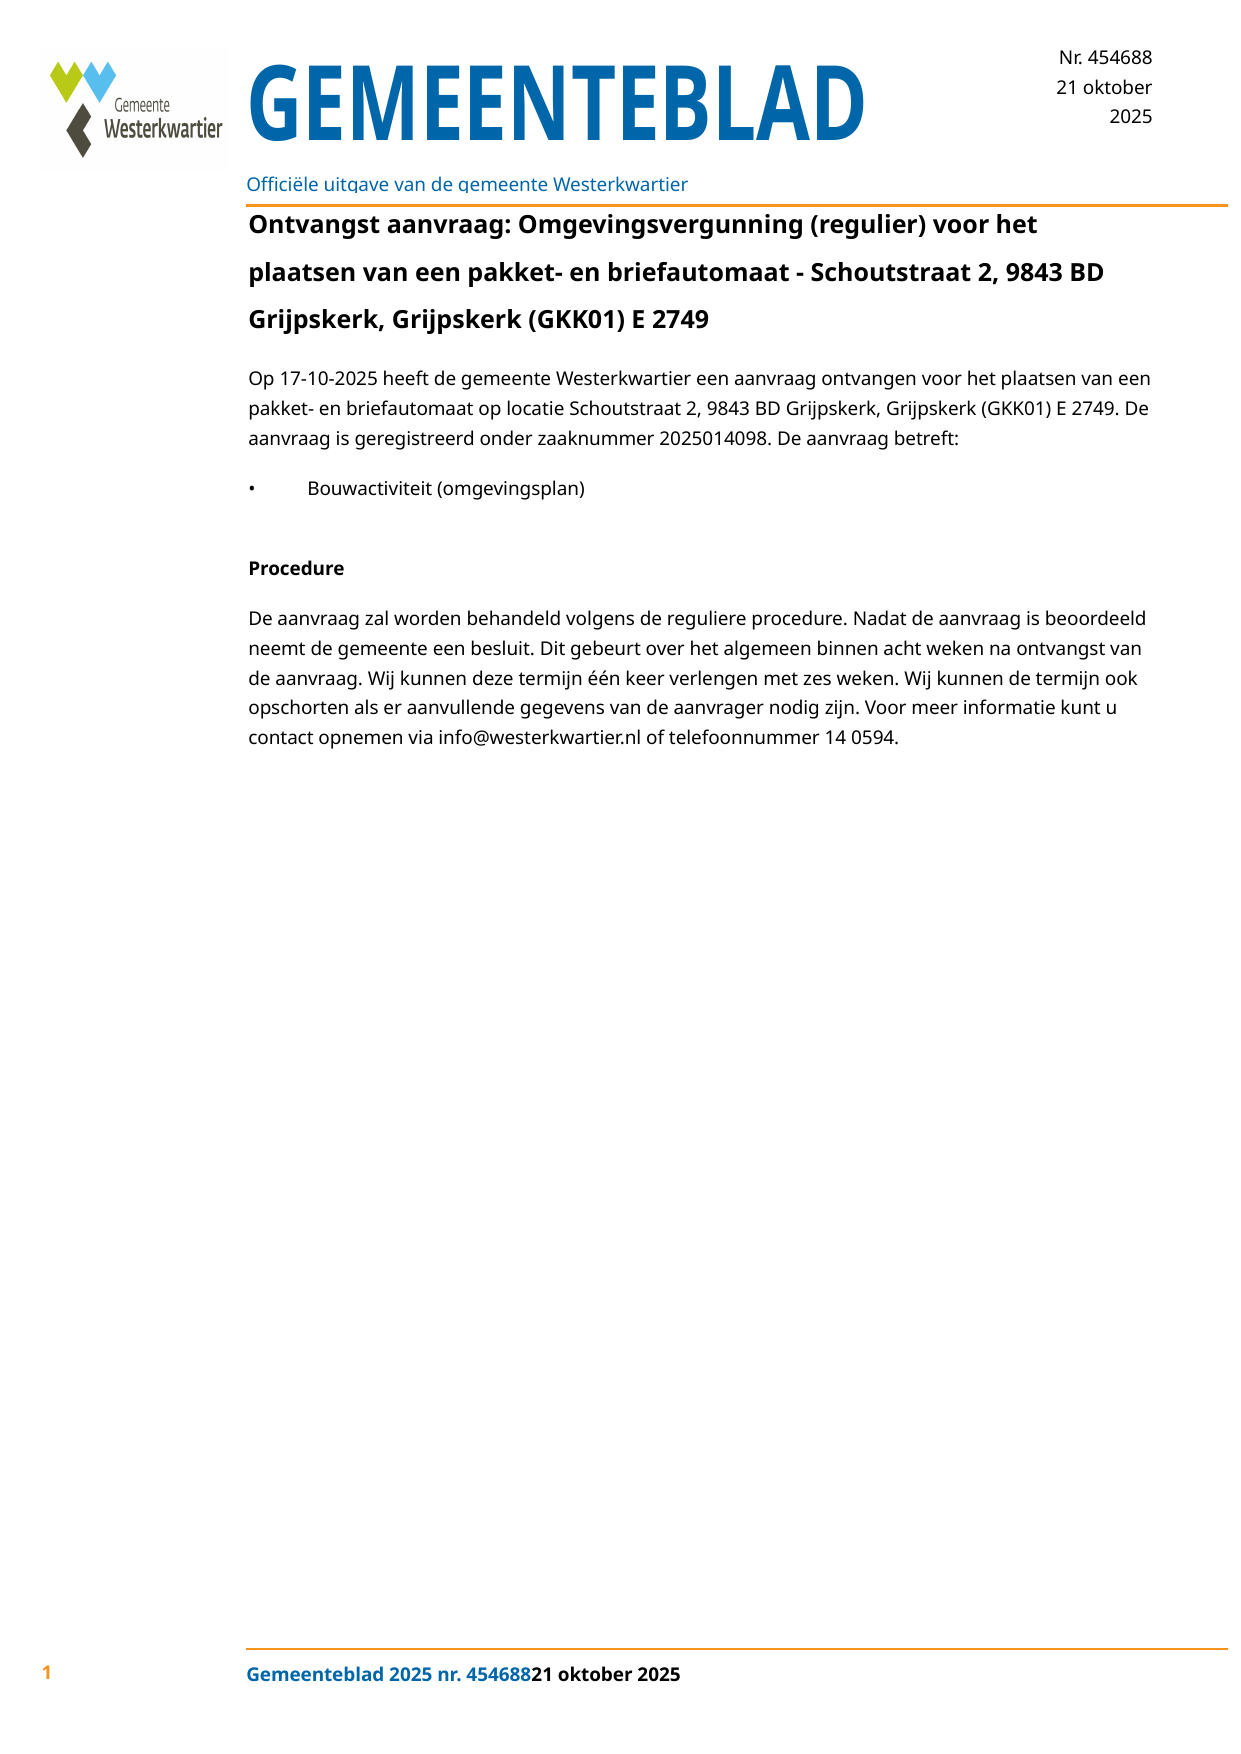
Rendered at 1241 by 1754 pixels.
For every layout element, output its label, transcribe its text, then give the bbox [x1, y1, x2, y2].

text Op 17-10-2025 heeft de gemeente Westerkwartier een aanvraag ontvangen voor het plaatsen van een pakket- en briefautomaat op locatie Schoutstraat 2, 9843 BD Grijpskerk, Grijpskerk (GKK01) E 2749. De aanvraag is geregistreerd onder zaaknummer 2025014098. De aanvraag betreft: [248, 366, 1152, 450]
list Bouwactiviteit (omgevingsplan) [248, 475, 1152, 501]
text De aanvraag zal worden behandeld volgens de reguliere procedure. Nadat de aanvraag is beoordeeld neemt de gemeente een besluit. Dit gebeurt over het algemeen binnen acht weken na ontvangst van de aanvraag. Wij kunnen deze termijn één keer verlengen met zes weken. Wij kunnen de termijn ook opschorten als er aanvullende gegevens van de aanvrager nodig zijn. Voor meer informatie kunt u contact opnemen via info@westerkwartier.nl of telefoonnummer 14 0594. [248, 606, 1152, 749]
text Procedure [248, 555, 1152, 581]
text Ontvangst aanvraag: Omgevingsvergunning (regulier) voor het plaatsen van een pakket- en briefautomaat - Schoutstraat 2, 9843 BD Grijpskerk, Grijpskerk (GKK01) E 2749 [248, 207, 1152, 336]
picture [41, 47, 231, 172]
